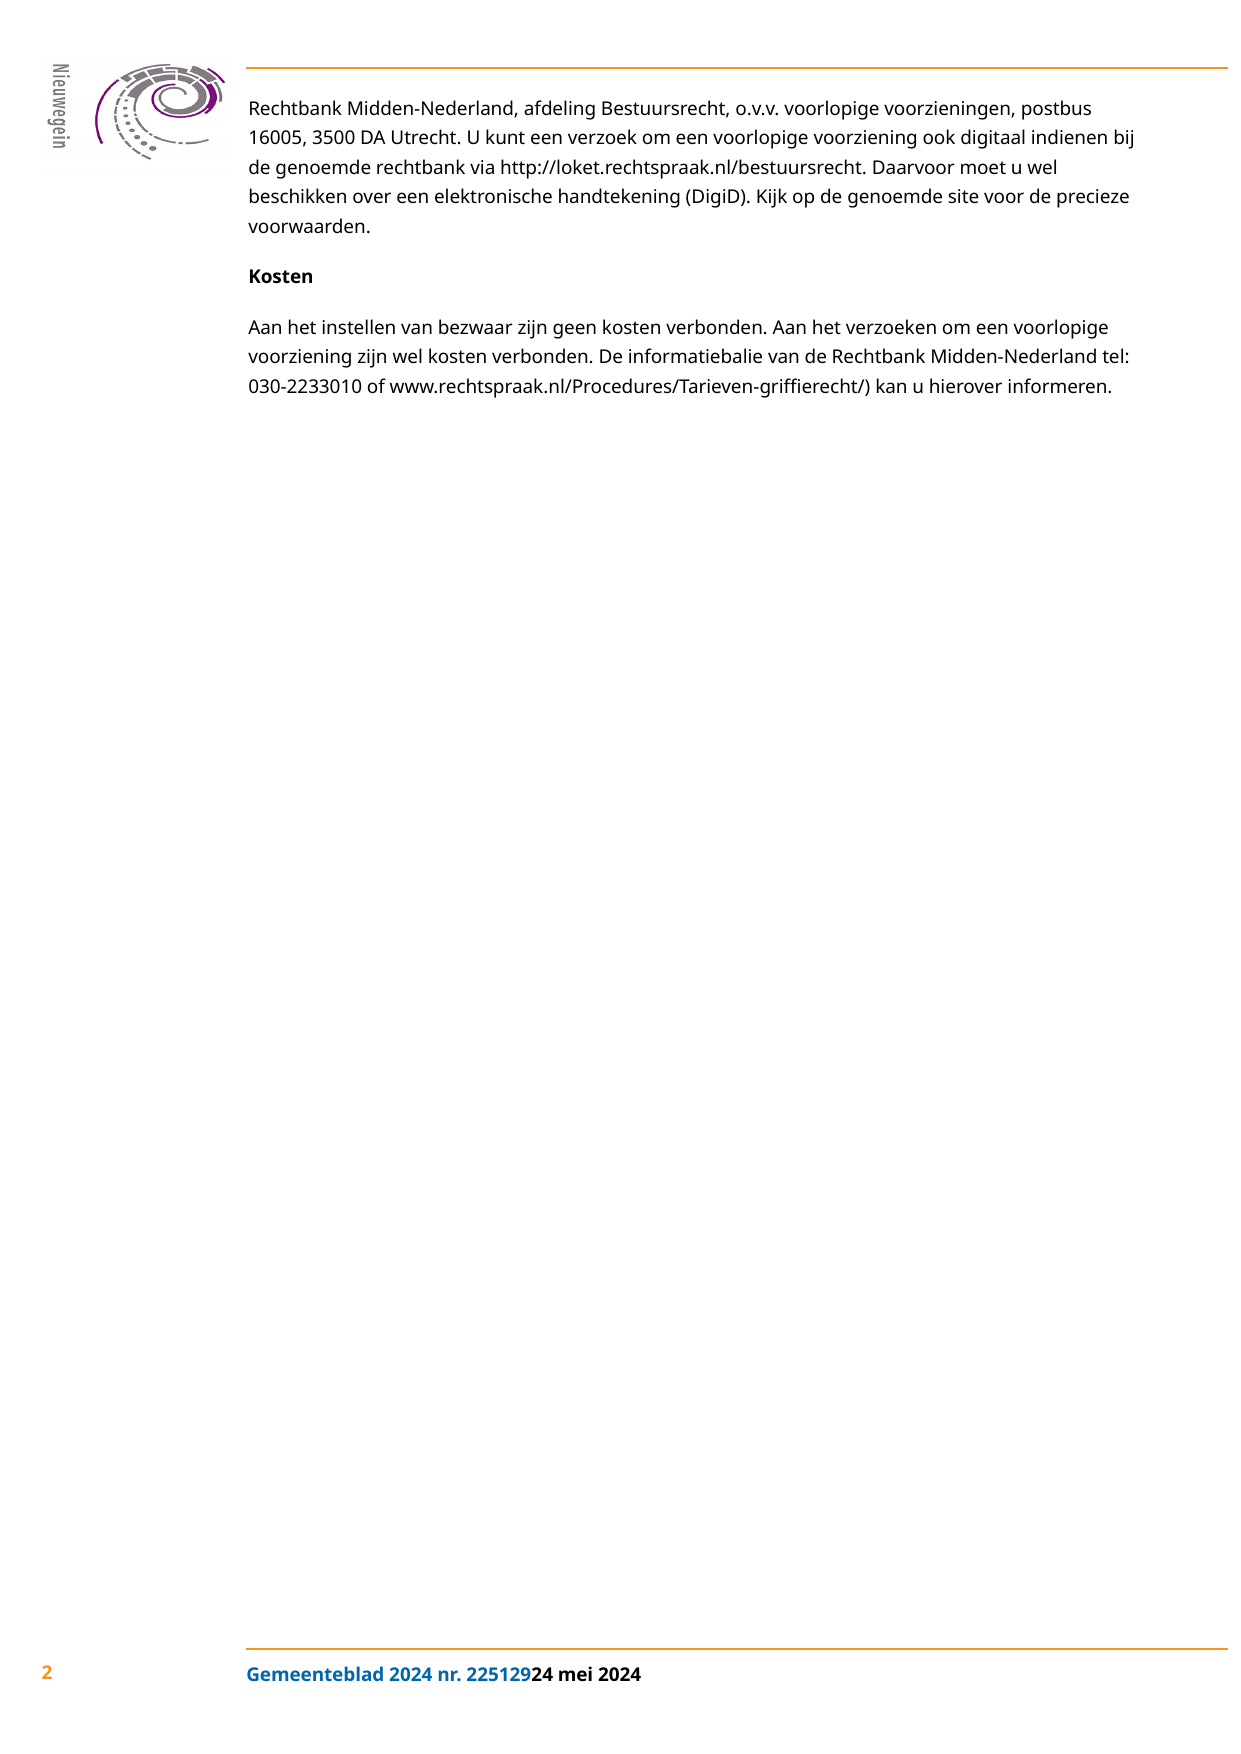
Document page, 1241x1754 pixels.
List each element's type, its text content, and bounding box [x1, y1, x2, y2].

text Aan het instellen van bezwaar zijn geen kosten verbonden. Aan het verzoeken om een voorlopige voorziening zijn wel kosten verbonden. De informatiebalie van de Rechtbank Midden-Nederland tel: 030-2233010 of www.rechtspraak.nl/Procedures/Tarieven-griffierecht/) kan u hierover informeren. [248, 314, 1152, 399]
text Rechtbank Midden-Nederland, afdeling Bestuursrecht, o.v.v. voorlopige voorzieningen, postbus 16005, 3500 DA Utrecht. U kunt een verzoek om een voorlopige voorziening ook digitaal indienen bij de genoemde rechtbank via http://loket.rechtspraak.nl/bestuursrecht. Daarvoor moet u wel beschikken over een elektronische handtekening (DigiD). Kijk op de genoemde site voor de precieze voorwaarden. [248, 95, 1152, 239]
text Kosten [248, 263, 1152, 289]
picture [41, 47, 231, 172]
